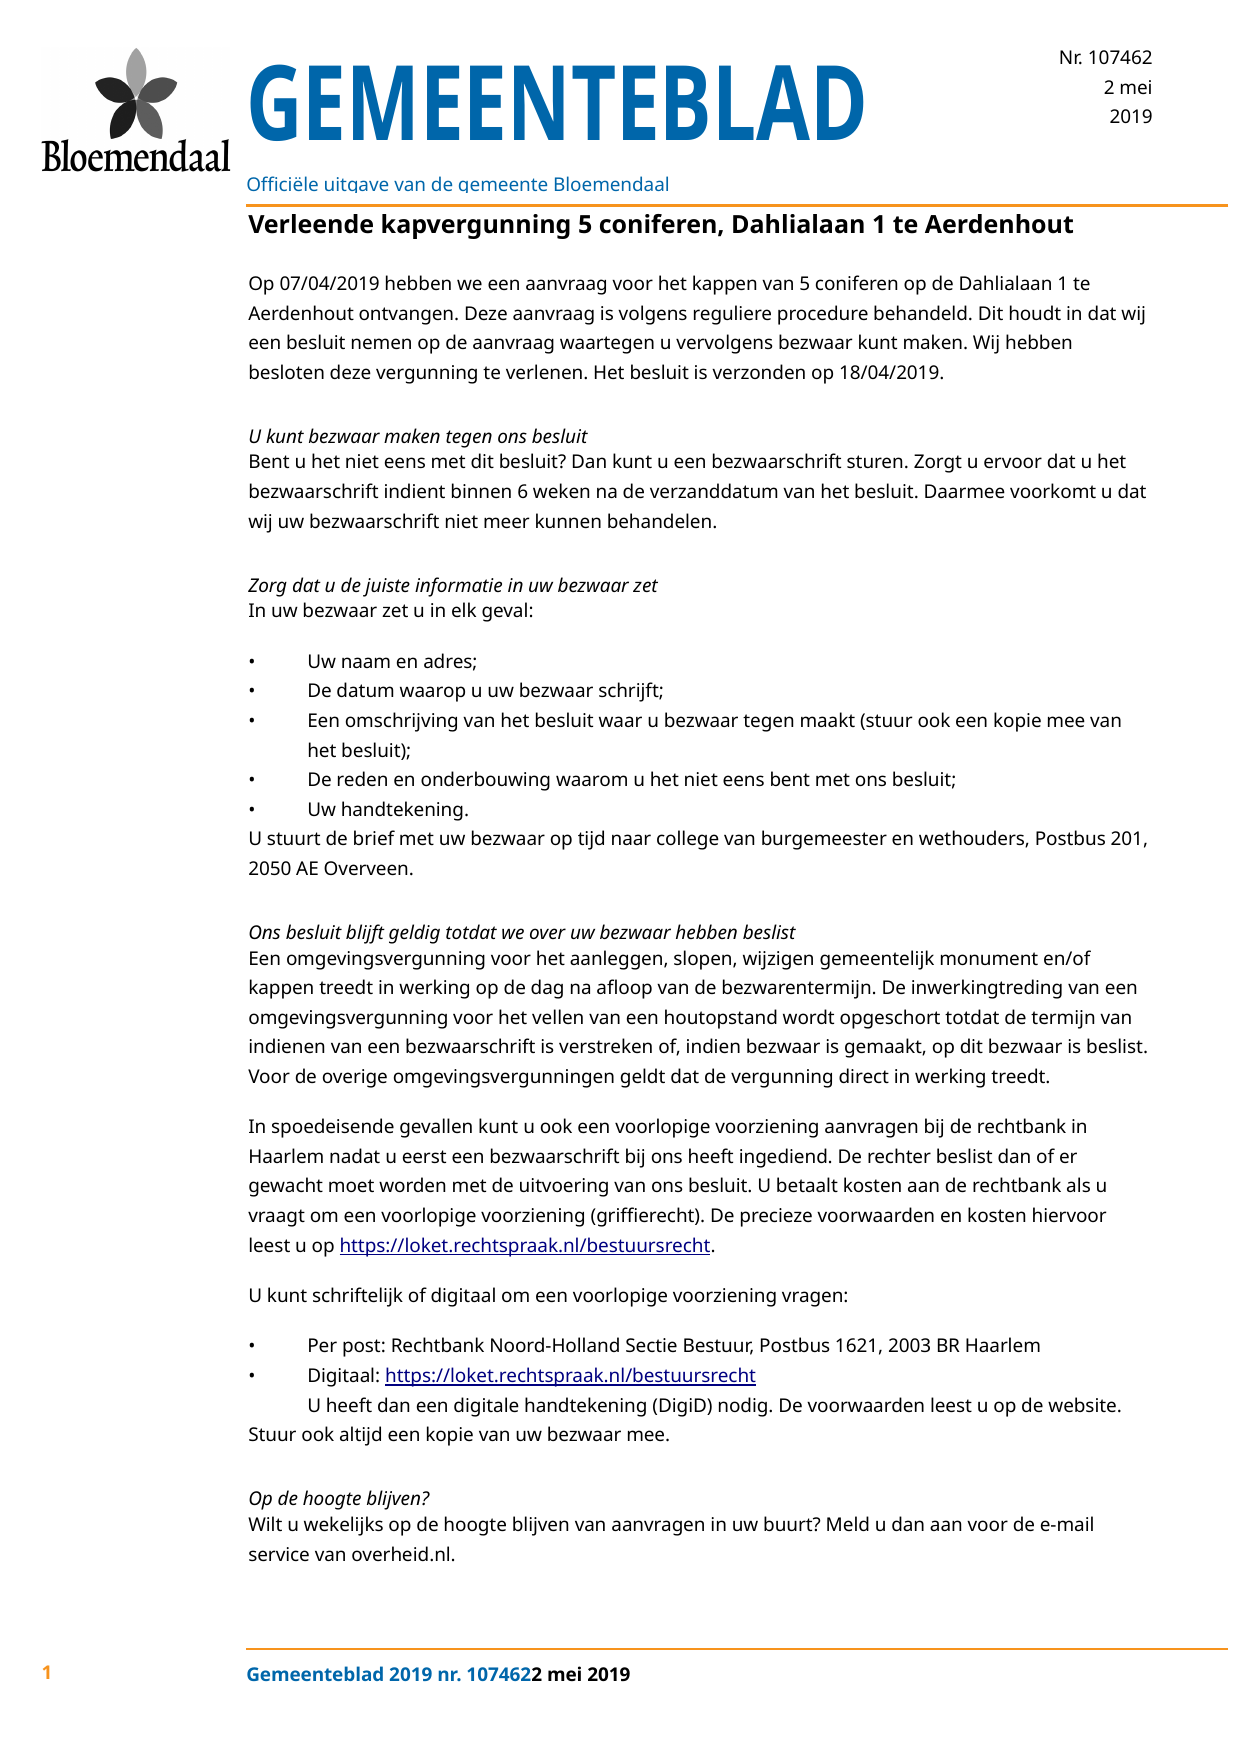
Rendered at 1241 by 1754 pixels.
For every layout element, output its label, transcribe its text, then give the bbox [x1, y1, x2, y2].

text Verleende kapvergunning 5 coniferen, Dahlialaan 1 te Aerdenhout [248, 207, 1152, 241]
picture [41, 47, 231, 172]
text In uw bezwaar zet u in elk geval: [248, 598, 1152, 623]
list Per post: Rechtbank Noord-Holland Sectie Bestuur, Postbus 1621, 2003 BR Haarlem [248, 1333, 1152, 1358]
text U kunt schriftelijk of digitaal om een voorlopige voorziening vragen: [248, 1282, 1152, 1308]
text Op 07/04/2019 hebben we een aanvraag voor het kappen van 5 coniferen op de Dahlialaan 1 te Aerdenhout ontvangen. Deze aanvraag is volgens reguliere procedure behandeld. Dit houdt in dat wij een besluit nemen op de aanvraag waartegen u vervolgens bezwaar kunt maken. Wij hebben besloten deze vergunning te verlenen. Het besluit is verzonden op 18/04/2019. [248, 270, 1152, 385]
text In spoedeisende gevallen kunt u ook een voorlopige voorziening aanvragen bij de rechtbank in Haarlem nadat u eerst een bezwaarschrift bij ons heeft ingediend. De rechter beslist dan of er gewacht moet worden met de uitvoering van ons besluit. U betaalt kosten aan de rechtbank als u vraagt om een voorlopige voorziening (griffierecht). De precieze voorwaarden en kosten hiervoor leest u op https://loket.rechtspraak.nl/bestuursrecht. [248, 1113, 1152, 1258]
text U kunt bezwaar maken tegen ons besluit [248, 423, 1152, 449]
list Digitaal: https://loket.rechtspraak.nl/bestuursrecht [248, 1362, 1152, 1388]
list De datum waarop u uw bezwaar schrijft; [248, 678, 1152, 703]
text Stuur ook altijd een kopie van uw bezwaar mee. [248, 1421, 1152, 1447]
text Op de hoogte blijven? [248, 1485, 1152, 1511]
list U heeft dan een digitale handtekening (DigiD) nodig. De voorwaarden leest u op de website. [248, 1392, 1152, 1418]
text Ons besluit blijft geldig totdat we over uw bezwaar hebben beslist [248, 919, 1152, 945]
text Een omgevingsvergunning voor het aanleggen, slopen, wijzigen gemeentelijk monument en/of kappen treedt in werking op de dag na afloop van de bezwarentermijn. De inwerkingtreding van een omgevingsvergunning voor het vellen van een houtopstand wordt opgeschort totdat de termijn van indienen van een bezwaarschrift is verstreken of, indien bezwaar is gemaakt, op dit bezwaar is beslist. Voor de overige omgevingsvergunningen geldt dat de vergunning direct in werking treedt. [248, 945, 1152, 1089]
list Een omschrijving van het besluit waar u bezwaar tegen maakt (stuur ook een kopie mee van het besluit); [248, 707, 1152, 762]
list Uw handtekening. [248, 796, 1152, 822]
text Wilt u wekelijks op de hoogte blijven van aanvragen in uw buurt? Meld u dan aan voor de e-mail service van overheid.nl. [248, 1511, 1152, 1566]
text Bent u het niet eens met dit besluit? Dan kunt u een bezwaarschrift sturen. Zorgt u ervoor dat u het bezwaarschrift indient binnen 6 weken na de verzanddatum van het besluit. Daarmee voorkomt u dat wij uw bezwaarschrift niet meer kunnen behandelen. [248, 449, 1152, 534]
list De reden en onderbouwing waarom u het niet eens bent met ons besluit; [248, 766, 1152, 792]
text Zorg dat u de juiste informatie in uw bezwaar zet [248, 572, 1152, 598]
text U stuurt de brief met uw bezwaar op tijd naar college van burgemeester en wethouders, Postbus 201, 2050 AE Overveen. [248, 826, 1152, 881]
list Uw naam en adres; [248, 648, 1152, 674]
